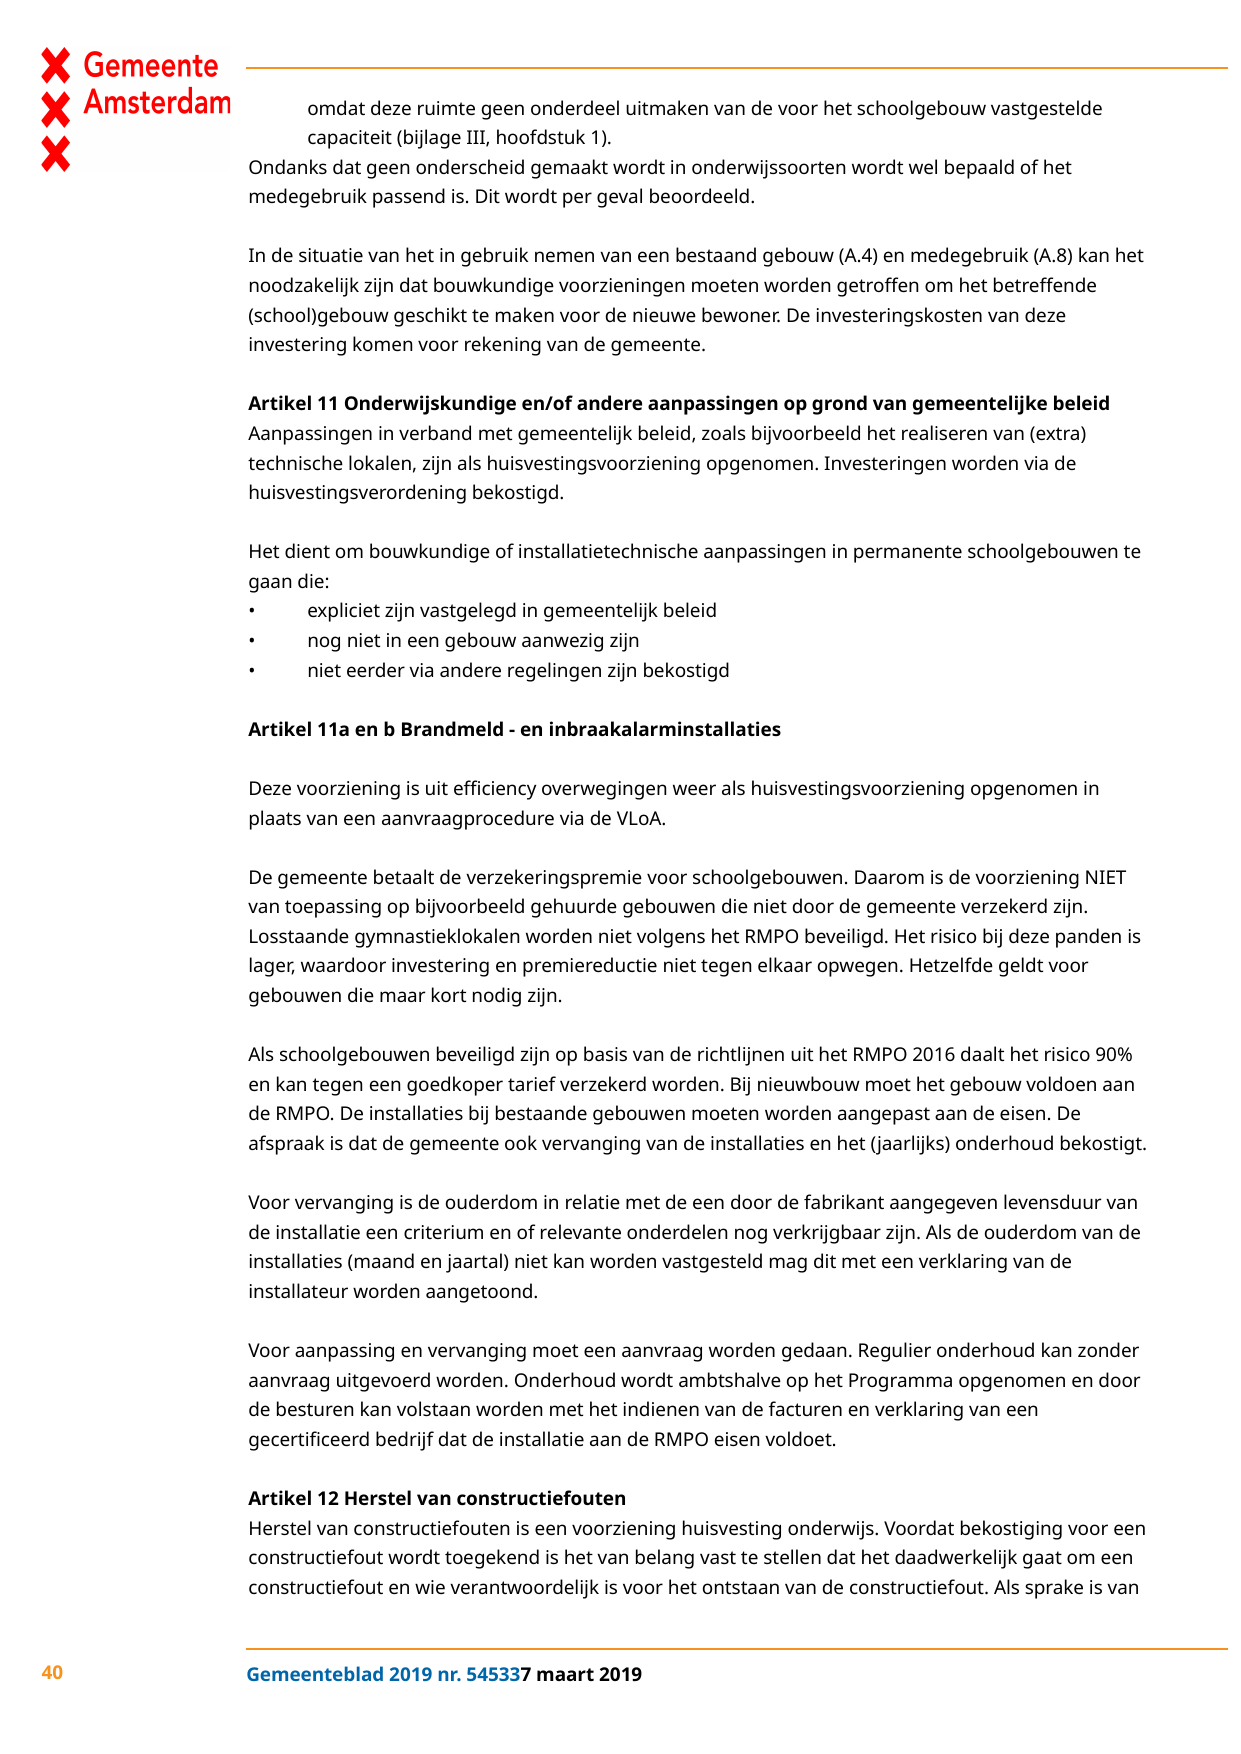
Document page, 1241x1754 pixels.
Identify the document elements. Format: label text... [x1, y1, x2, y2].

text De gemeente betaalt de verzekeringspremie voor schoolgebouwen. Daarom is de voorziening NIET van toepassing op bijvoorbeeld gehuurde gebouwen die niet door de gemeente verzekerd zijn. Losstaande gymnastieklokalen worden niet volgens het RMPO beveiligd. Het risico bij deze panden is lager, waardoor investering en premiereductie niet tegen elkaar opwegen. Hetzelfde geldt voor gebouwen die maar kort nodig zijn. [248, 864, 1152, 1008]
text Ondanks dat geen onderscheid gemaakt wordt in onderwijssoorten wordt wel bepaald of het medegebruik passend is. Dit wordt per geval beoordeeld. [248, 154, 1152, 209]
text Voor vervanging is de ouderdom in relatie met de een door de fabrikant aangegeven levensduur van de installatie een criterium en of relevante onderdelen nog verkrijgbaar zijn. Als de ouderdom van de installaties (maand en jaartal) niet kan worden vastgesteld mag dit met een verklaring van de installateur worden aangetoond. [248, 1189, 1152, 1304]
text In de situatie van het in gebruik nemen van een bestaand gebouw (A.4) en medegebruik (A.8) kan het noodzakelijk zijn dat bouwkundige voorzieningen moeten worden getroffen om het betreffende (school)gebouw geschikt te maken voor de nieuwe bewoner. De investeringskosten van deze investering komen voor rekening van de gemeente. [248, 243, 1152, 357]
text Het dient om bouwkundige of installatietechnische aanpassingen in permanente schoolgebouwen te gaan die: [248, 538, 1152, 594]
list expliciet zijn vastgelegd in gemeentelijk beleid [248, 598, 1152, 623]
text Deze voorziening is uit efficiency overwegingen weer als huisvestingsvoorziening opgenomen in plaats van een aanvraagprocedure via de VLoA. [248, 775, 1152, 831]
text Aanpassingen in verband met gemeentelijk beleid, zoals bijvoorbeeld het realiseren van (extra) technische lokalen, zijn als huisvestingsvoorziening opgenomen. Investeringen worden via de huisvestingsverordening bekostigd. [248, 420, 1152, 505]
list nog niet in een gebouw aanwezig zijn [248, 627, 1152, 653]
list niet eerder via andere regelingen zijn bekostigd [248, 657, 1152, 683]
text Voor aanpassing en vervanging moet een aanvraag worden gedaan. Regulier onderhoud kan zonder aanvraag uitgevoerd worden. Onderhoud wordt ambtshalve op het Programma opgenomen en door de besturen kan volstaan worden met het indienen van de facturen en verklaring van een gecertificeerd bedrijf dat de installatie aan de RMPO eisen voldoet. [248, 1337, 1152, 1452]
text Artikel 12 Herstel van constructiefouten [248, 1485, 1152, 1511]
text Artikel 11a en b Brandmeld - en inbraakalarminstallaties [248, 716, 1152, 742]
picture [41, 47, 231, 172]
list omdat deze ruimte geen onderdeel uitmaken van de voor het schoolgebouw vastgestelde capaciteit (bijlage III, hoofdstuk 1). [248, 95, 1152, 150]
text Artikel 11 Onderwijskundige en/of andere aanpassingen op grond van gemeentelijke beleid [248, 391, 1152, 416]
text Als schoolgebouwen beveiligd zijn op basis van de richtlijnen uit het RMPO 2016 daalt het risico 90% en kan tegen een goedkoper tarief verzekerd worden. Bij nieuwbouw moet het gebouw voldoen aan de RMPO. De installaties bij bestaande gebouwen moeten worden aangepast aan de eisen. De afspraak is dat de gemeente ook vervanging van de installaties en het (jaarlijks) onderhoud bekostigt. [248, 1041, 1152, 1156]
text Herstel van constructiefouten is een voorziening huisvesting onderwijs. Voordat bekostiging voor een constructiefout wordt toegekend is het van belang vast te stellen dat het daadwerkelijk gaat om een constructiefout en wie verantwoordelijk is voor het ontstaan van de constructiefout. Als sprake is van [248, 1515, 1152, 1600]
